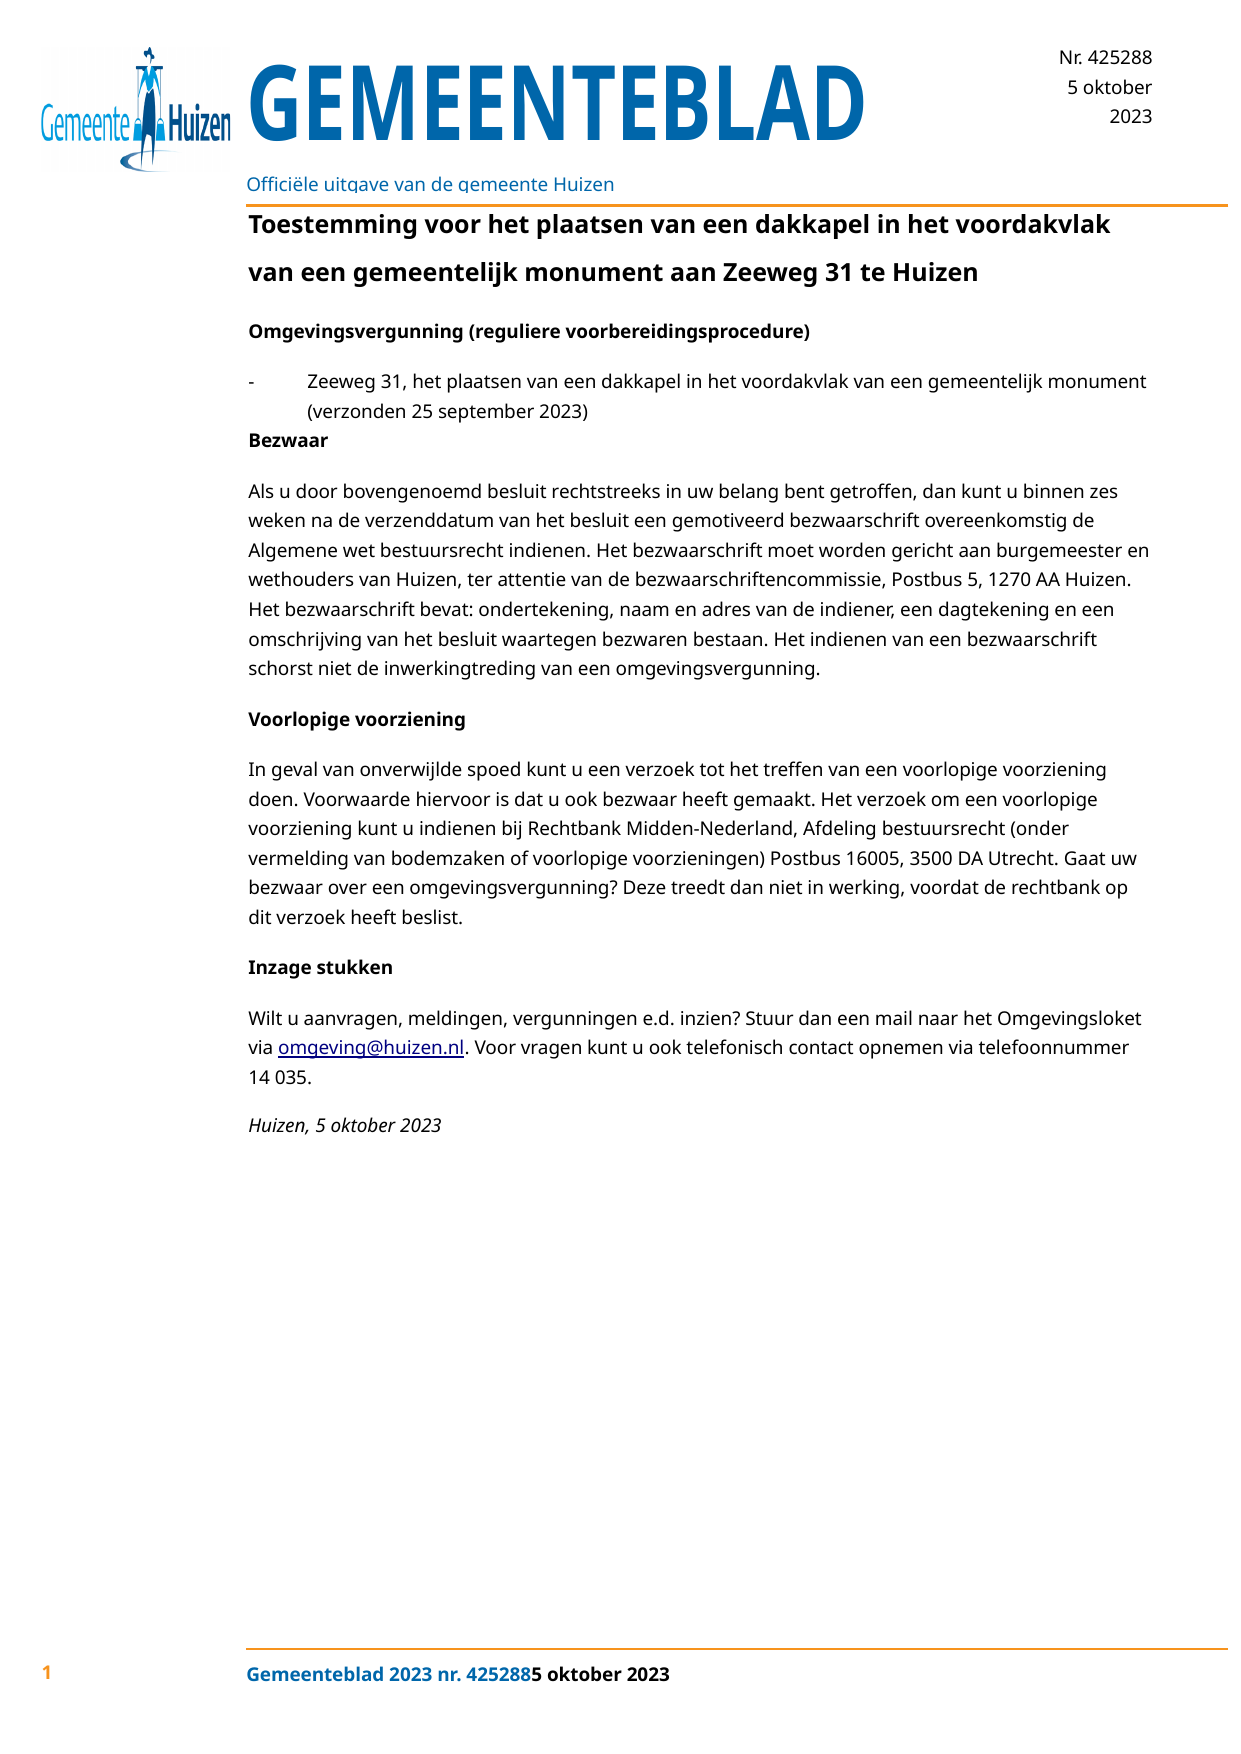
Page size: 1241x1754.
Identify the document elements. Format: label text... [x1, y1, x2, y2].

text Wilt u aanvragen, meldingen, vergunningen e.d. inzien? Stuur dan een mail naar het Omgevingsloket via omgeving@huizen.nl. Voor vragen kunt u ook telefonisch contact opnemen via telefoonnummer 14 035. [248, 1005, 1152, 1090]
text Bezwaar [248, 427, 1152, 453]
text Als u door bovengenoemd besluit rechtstreeks in uw belang bent getroffen, dan kunt u binnen zes weken na de verzenddatum van het besluit een gemotiveerd bezwaarschrift overeenkomstig de Algemene wet bestuursrecht indienen. Het bezwaarschrift moet worden gericht aan burgemeester en wethouders van Huizen, ter attentie van de bezwaarschriftencommissie, Postbus 5, 1270 AA Huizen. Het bezwaarschrift bevat: ondertekening, naam en adres van de indiener, een dagtekening en een omschrijving van het besluit waartegen bezwaren bestaan. Het indienen van een bezwaarschrift schorst niet de inwerkingtreding van een omgevingsvergunning. [248, 478, 1152, 681]
text In geval van onverwijlde spoed kunt u een verzoek tot het treffen van een voorlopige voorziening doen. Voorwaarde hiervoor is dat u ook bezwaar heeft gemaakt. Het verzoek om een voorlopige voorziening kunt u indienen bij Rechtbank Midden-Nederland, Afdeling bestuursrecht (onder vermelding van bodemzaken of voorlopige voorzieningen) Postbus 16005, 3500 DA Utrecht. Gaat uw bezwaar over een omgevingsvergunning? Deze treedt dan niet in werking, voordat de rechtbank op dit verzoek heeft beslist. [248, 756, 1152, 930]
text Voorlopige voorziening [248, 706, 1152, 732]
text Inzage stukken [248, 954, 1152, 980]
list Zeeweg 31, het plaatsen van een dakkapel in het voordakvlak van een gemeentelijk monument (verzonden 25 september 2023) [248, 368, 1152, 424]
picture [41, 47, 231, 172]
text Toestemming voor het plaatsen van een dakkapel in het voordakvlak van een gemeentelijk monument aan Zeeweg 31 te Huizen [248, 207, 1152, 288]
text Huizen, 5 oktober 2023 [248, 1112, 1152, 1138]
text Omgevingsvergunning (reguliere voorbereidingsprocedure) [248, 318, 1152, 344]
